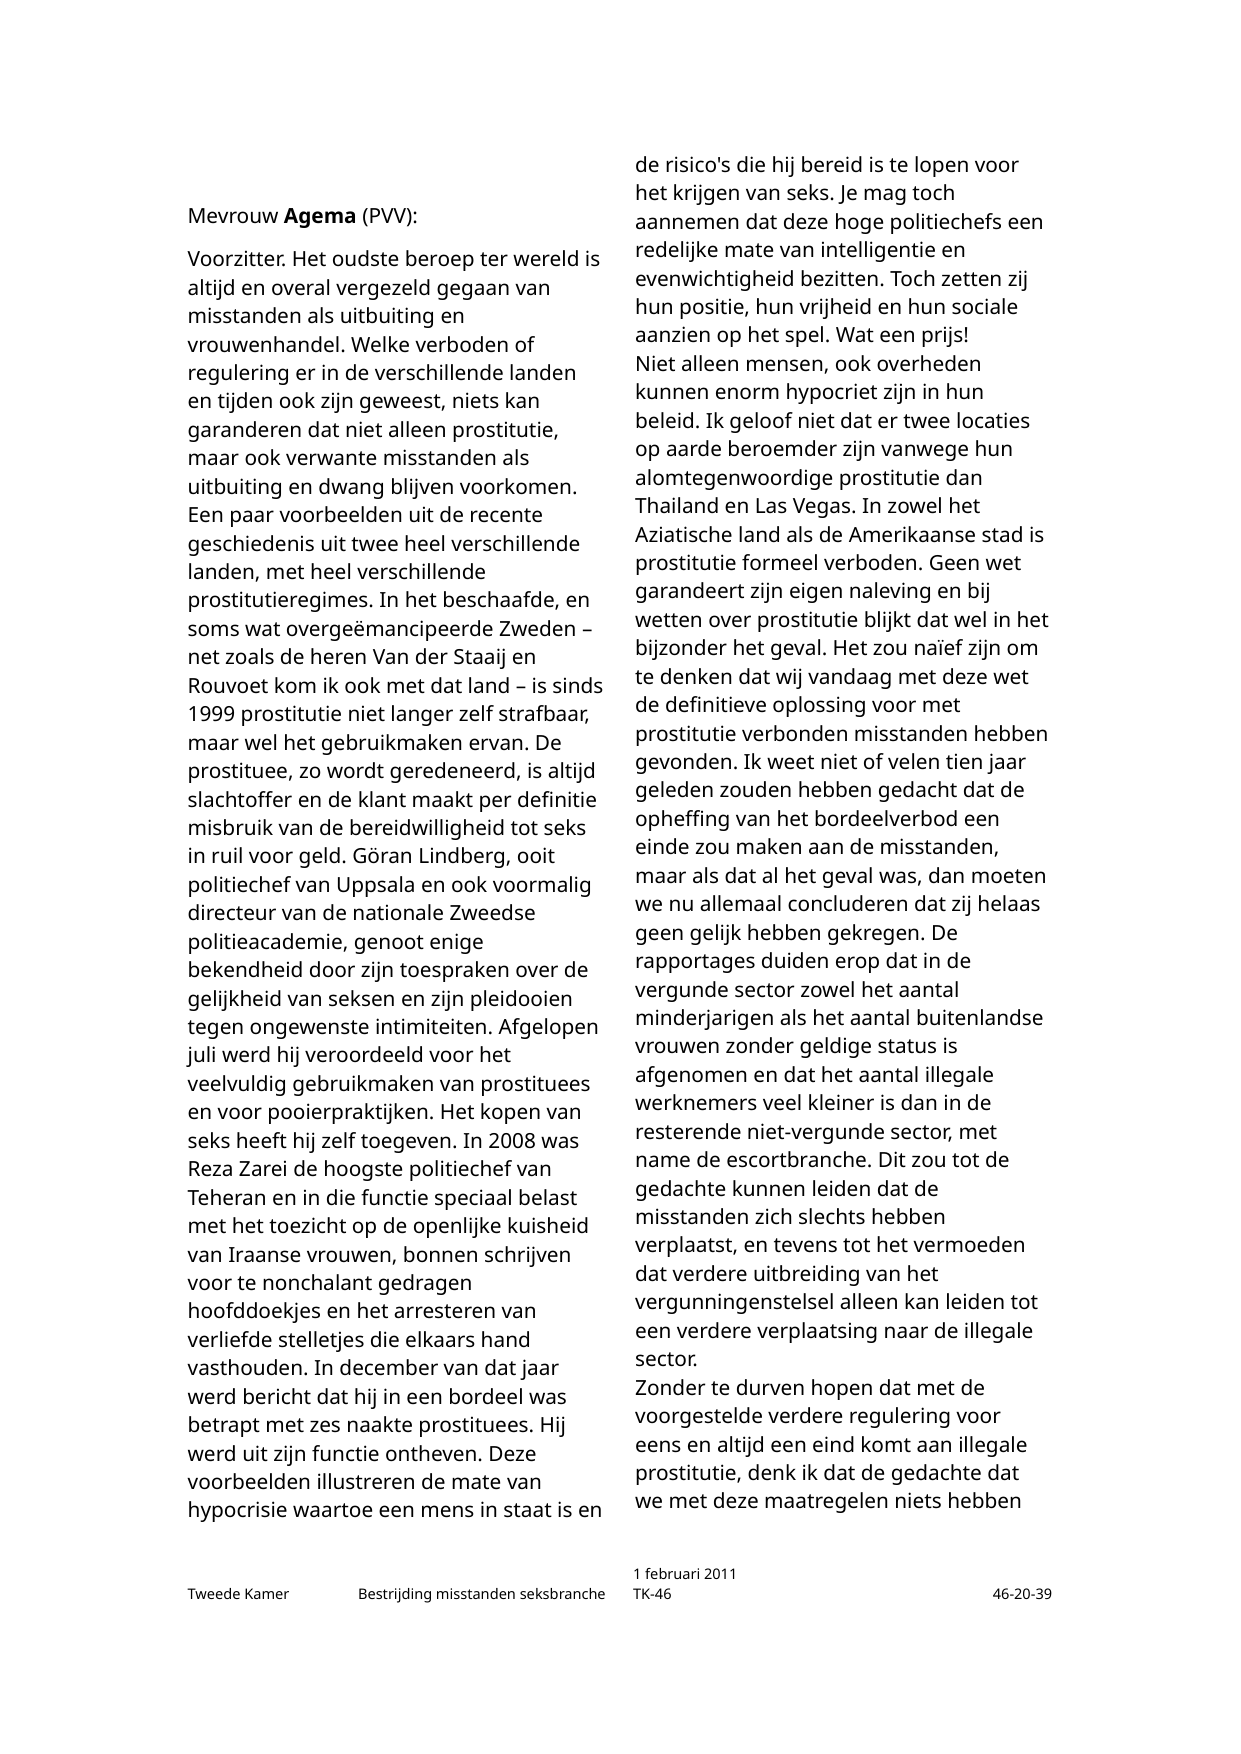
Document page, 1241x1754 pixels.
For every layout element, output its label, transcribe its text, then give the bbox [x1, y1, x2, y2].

text de risico's die hij bereid is te lopen voor het krijgen van seks. Je mag toch aannemen dat deze hoge politiechefs een redelijke mate van intelligentie en evenwichtigheid bezitten. Toch zetten zij hun positie, hun vrijheid en hun sociale aanzien op het spel. Wat een prijs! [635, 150, 1053, 349]
text Zonder te durven hopen dat met de voorgestelde verdere regulering voor eens en altijd een eind komt aan illegale prostitutie, denk ik dat de gedachte dat we met deze maatregelen niets hebben [635, 1373, 1053, 1515]
text Niet alleen mensen, ook overheden kunnen enorm hypocriet zijn in hun beleid. Ik geloof niet dat er twee locaties op aarde beroemder zijn vanwege hun alomtegenwoordige prostitutie dan Thailand en Las Vegas. In zowel het Aziatische land als de Amerikaanse stad is prostitutie formeel verboden. Geen wet garandeert zijn eigen naleving en bij wetten over prostitutie blijkt dat wel in het bijzonder het geval. Het zou naïef zijn om te denken dat wij vandaag met deze wet de definitieve oplossing voor met prostitutie verbonden misstanden hebben gevonden. Ik weet niet of velen tien jaar geleden zouden hebben gedacht dat de opheffing van het bordeelverbod een einde zou maken aan de misstanden, maar als dat al het geval was, dan moeten we nu allemaal concluderen dat zij helaas geen gelijk hebben gekregen. De rapportages duiden erop dat in de vergunde sector zowel het aantal minderjarigen als het aantal buitenlandse vrouwen zonder geldige status is afgenomen en dat het aantal illegale werknemers veel kleiner is dan in de resterende niet-vergunde sector, met name de escortbranche. Dit zou tot de gedachte kunnen leiden dat de misstanden zich slechts hebben verplaatst, en tevens tot het vermoeden dat verdere uitbreiding van het vergunningenstelsel alleen kan leiden tot een verdere verplaatsing naar de illegale sector. [635, 349, 1053, 1373]
text  [187, 150, 605, 178]
text Voorzitter. Het oudste beroep ter wereld is altijd en overal vergezeld gegaan van misstanden als uitbuiting en vrouwenhandel. Welke verboden of regulering er in de verschillende landen en tijden ook zijn geweest, niets kan garanderen dat niet alleen prostitutie, maar ook verwante misstanden als uitbuiting en dwang blijven voorkomen. Een paar voorbeelden uit de recente geschiedenis uit twee heel verschillende landen, met heel verschillende prostitutieregimes. In het beschaafde, en soms wat overgeëmancipeerde Zweden – net zoals de heren Van der Staaij en Rouvoet kom ik ook met dat land – is sinds 1999 prostitutie niet langer zelf strafbaar, maar wel het gebruikmaken ervan. De prostituee, zo wordt geredeneerd, is altijd slachtoffer en de klant maakt per definitie misbruik van de bereidwilligheid tot seks in ruil voor geld. Göran Lindberg, ooit politiechef van Uppsala en ook voormalig directeur van de nationale Zweedse politieacademie, genoot enige bekendheid door zijn toespraken over de gelijkheid van seksen en zijn pleidooien tegen ongewenste intimiteiten. Afgelopen juli werd hij veroordeeld voor het veelvuldig gebruikmaken van prostituees en voor pooierpraktijken. Het kopen van seks heeft hij zelf toegeven. In 2008 was Reza Zarei de hoogste politiechef van Teheran en in die functie speciaal belast met het toezicht op de openlijke kuisheid van Iraanse vrouwen, bonnen schrijven voor te nonchalant gedragen hoofddoekjes en het arresteren van verliefde stelletjes die elkaars hand vasthouden. In december van dat jaar werd bericht dat hij in een bordeel was betrapt met zes naakte prostituees. Hij werd uit zijn functie ontheven. Deze voorbeelden illustreren de mate van hypocrisie waartoe een mens in staat is en [187, 244, 605, 1524]
text Mevrouw Agema (PVV): [187, 201, 605, 229]
